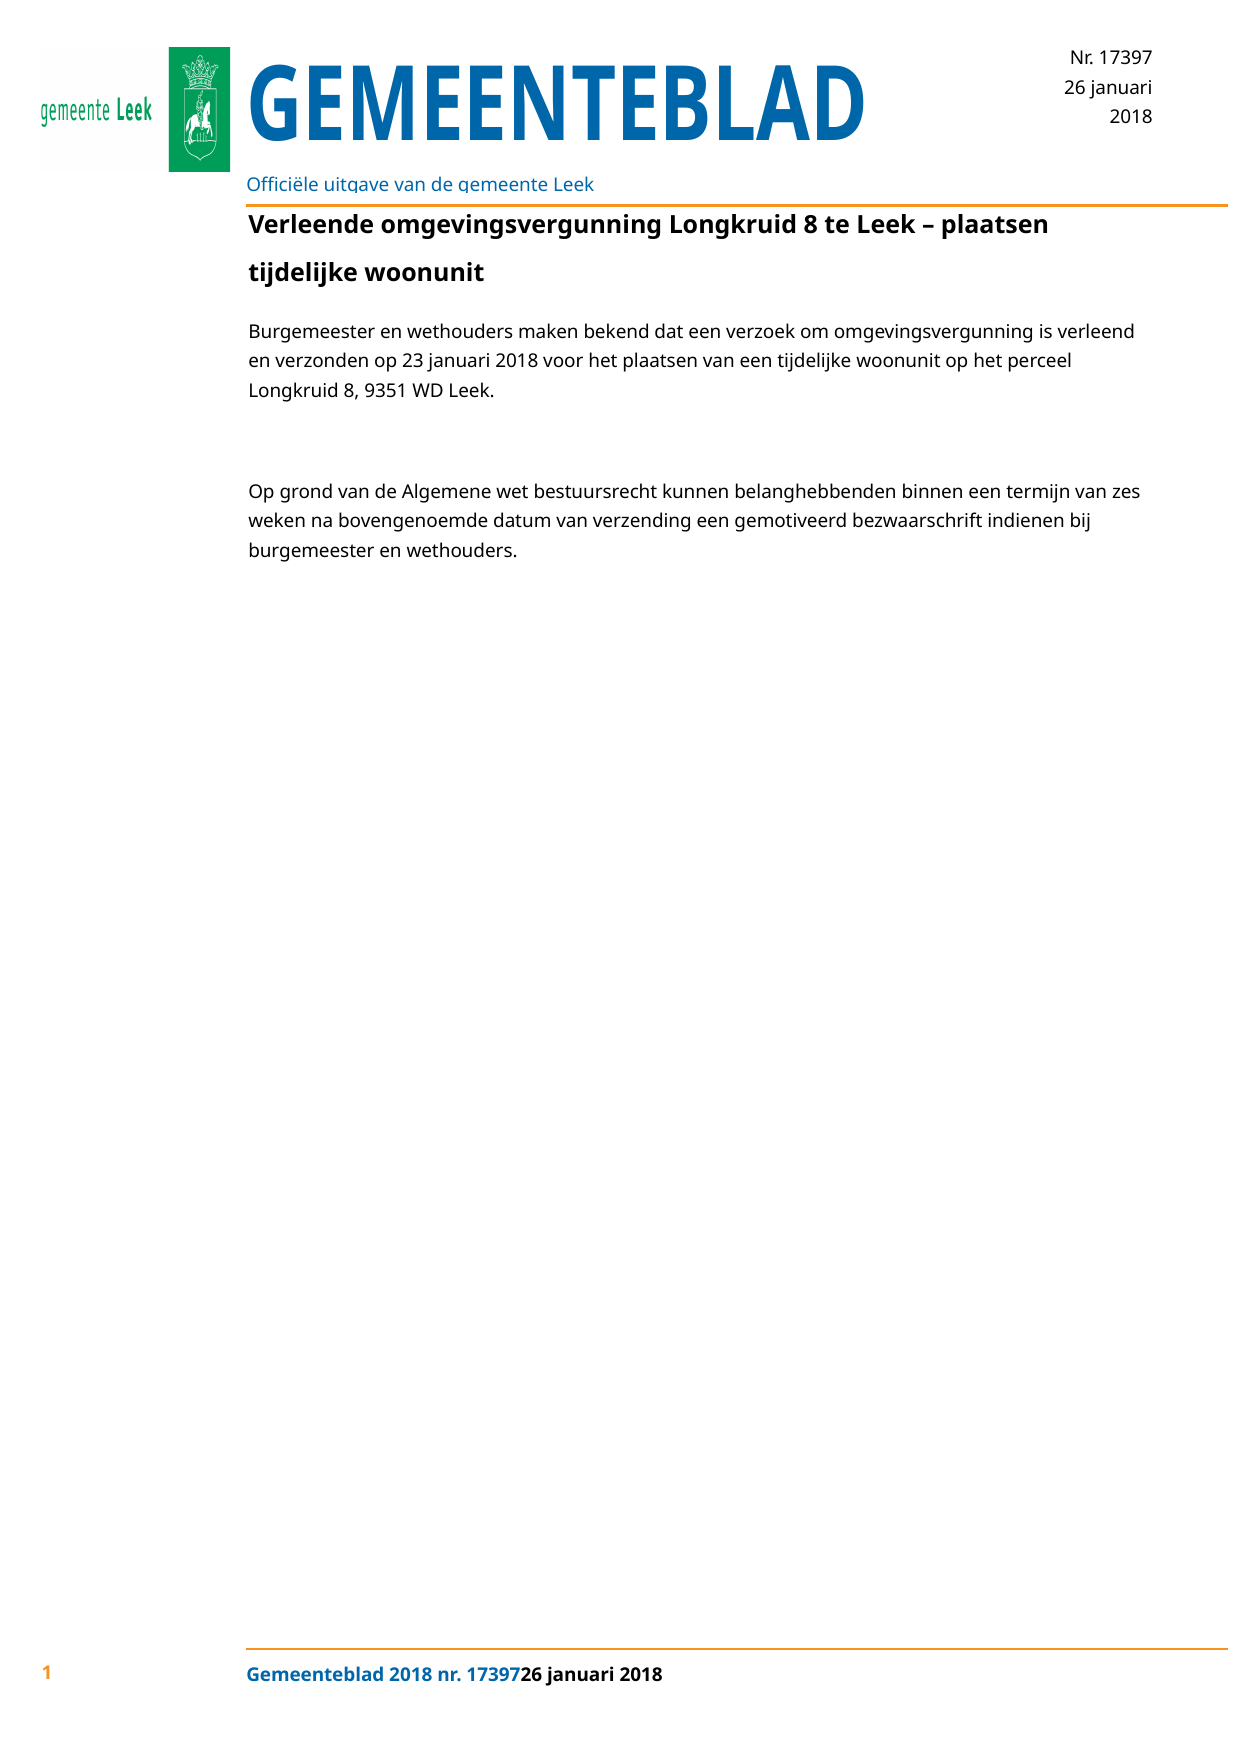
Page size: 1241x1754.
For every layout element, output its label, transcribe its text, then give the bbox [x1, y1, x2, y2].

picture [41, 47, 231, 172]
text Verleende omgevingsvergunning Longkruid 8 te Leek – plaatsen tijdelijke woonunit [248, 207, 1152, 288]
text Burgemeester en wethouders maken bekend dat een verzoek om omgevingsvergunning is verleend en verzonden op 23 januari 2018 voor het plaatsen van een tijdelijke woonunit op het perceel Longkruid 8, 9351 WD Leek. [248, 318, 1152, 403]
text Op grond van de Algemene wet bestuursrecht kunnen belanghebbenden binnen een termijn van zes weken na bovengenoemde datum van verzending een gemotiveerd bezwaarschrift indienen bij burgemeester en wethouders. [248, 478, 1152, 563]
